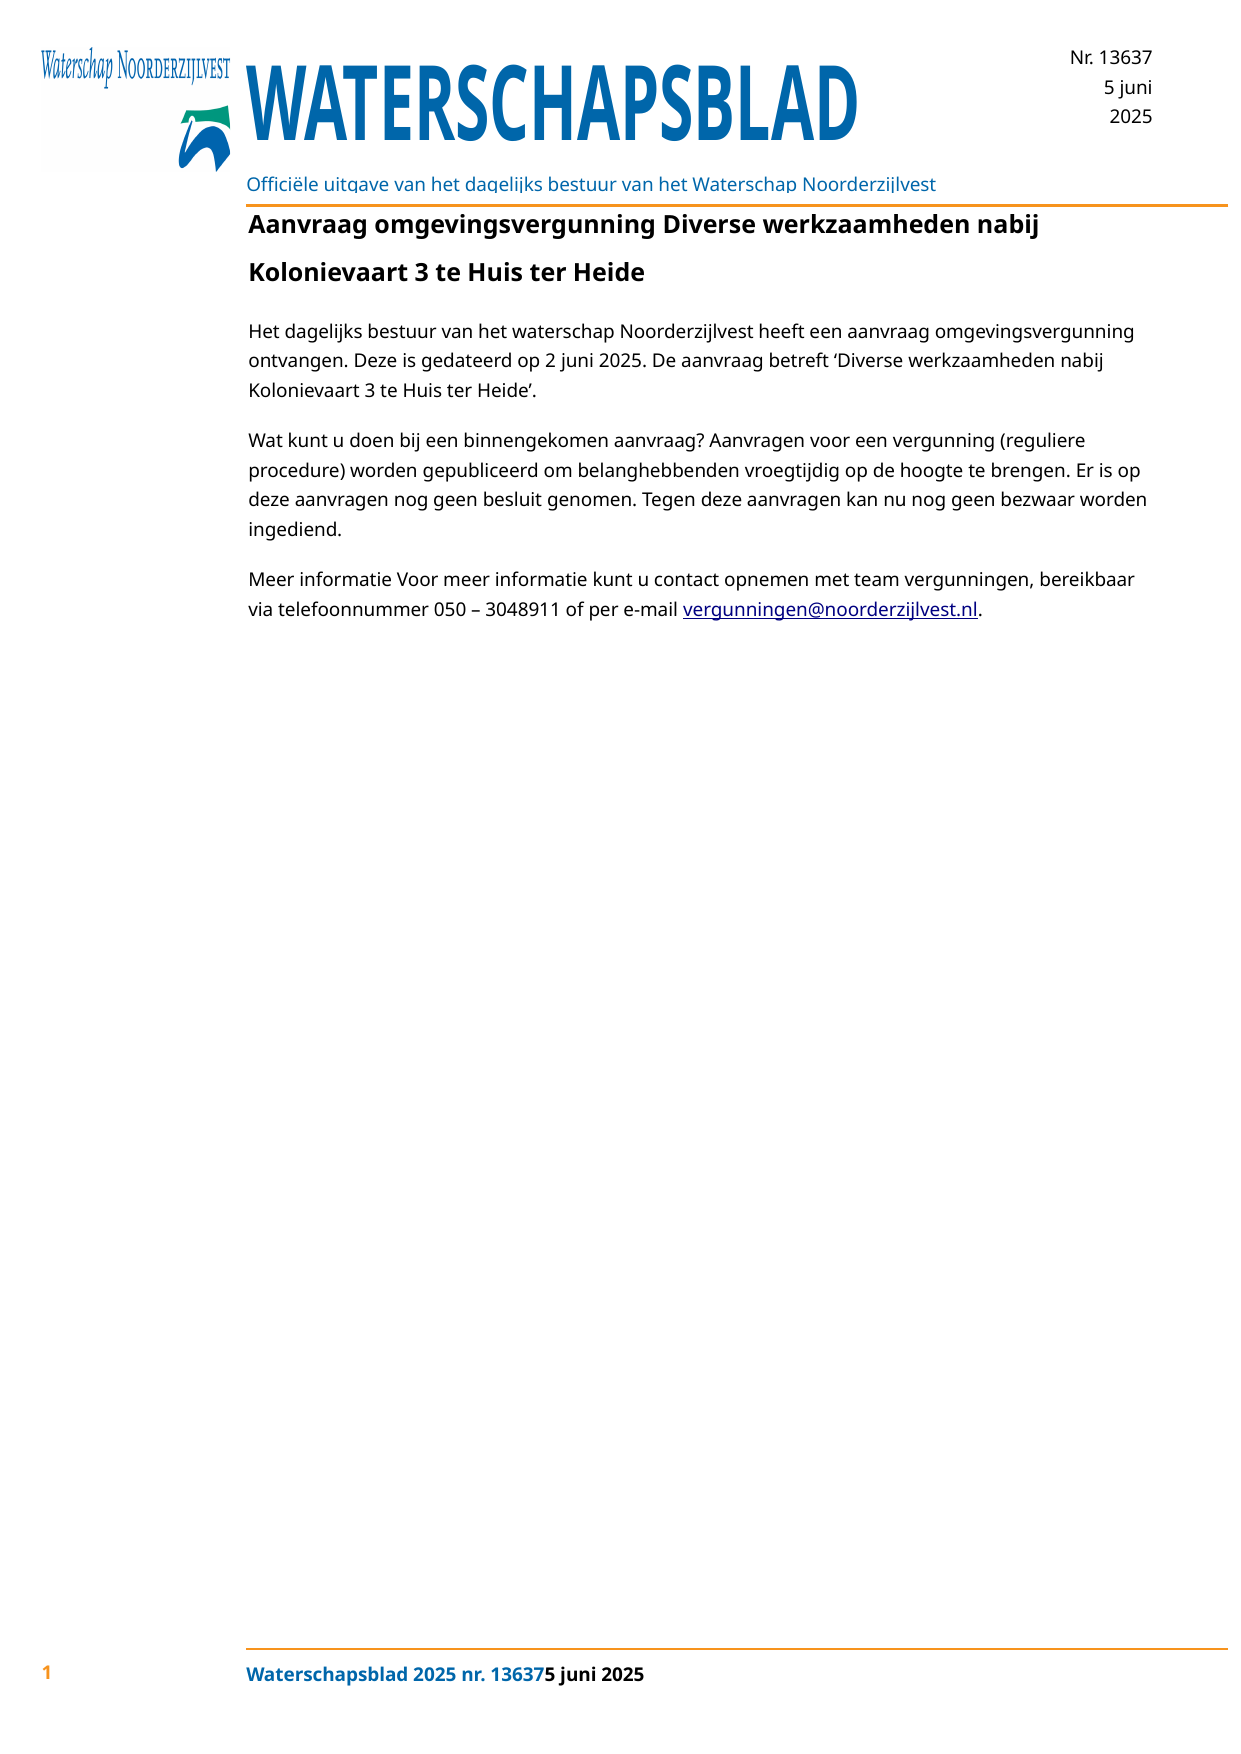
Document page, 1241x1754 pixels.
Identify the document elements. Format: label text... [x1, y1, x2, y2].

text Meer informatie Voor meer informatie kunt u contact opnemen met team vergunningen, bereikbaar via telefoonnummer 050 – 3048911 of per e-mail vergunningen@noorderzijlvest.nl. [248, 567, 1152, 622]
text Het dagelijks bestuur van het waterschap Noorderzijlvest heeft een aanvraag omgevingsvergunning ontvangen. Deze is gedateerd op 2 juni 2025. De aanvraag betreft ‘Diverse werkzaamheden nabij Kolonievaart 3 te Huis ter Heide’. [248, 318, 1152, 403]
text Aanvraag omgevingsvergunning Diverse werkzaamheden nabij Kolonievaart 3 te Huis ter Heide [248, 207, 1152, 288]
text Wat kunt u doen bij een binnengekomen aanvraag? Aanvragen voor een vergunning (reguliere procedure) worden gepubliceerd om belanghebbenden vroegtijdig op de hoogte te brengen. Er is op deze aanvragen nog geen besluit genomen. Tegen deze aanvragen kan nu nog geen bezwaar worden ingediend. [248, 427, 1152, 542]
picture [41, 47, 231, 172]
